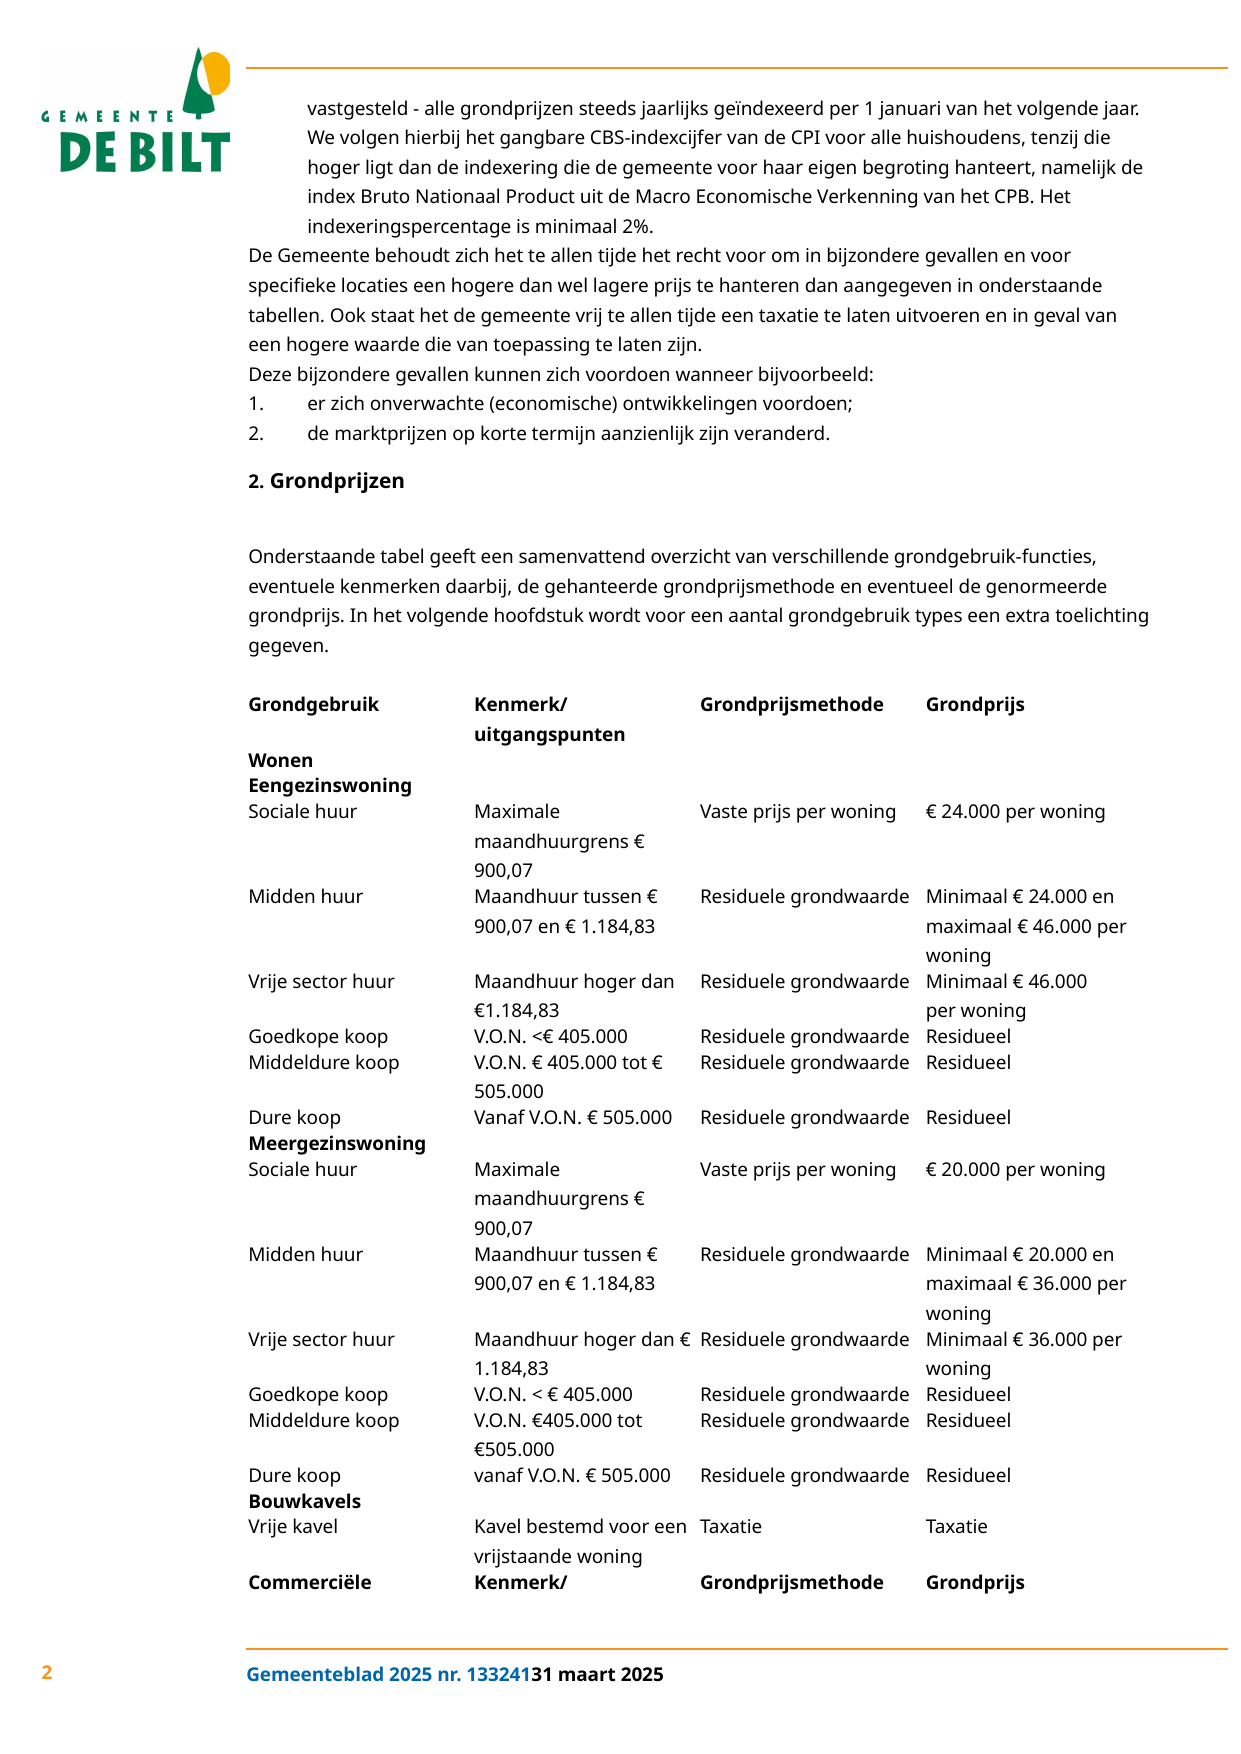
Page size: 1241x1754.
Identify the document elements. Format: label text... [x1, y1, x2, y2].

table_header Grondgebruik [248, 692, 474, 747]
table_cell Residueel [926, 1407, 1152, 1462]
table_cell Residuele grondwaarde [700, 1326, 926, 1381]
text Onderstaande tabel geeft een samenvattend overzicht van verschillende grondgebruik-functies, eventuele kenmerken daarbij, de gehanteerde grondprijsmethode en eventueel de genormeerde grondprijs. In het volgende hoofdstuk wordt voor een aantal grondgebruik types een extra toelichting gegeven. [248, 543, 1152, 658]
table_cell Middeldure koop [248, 1407, 474, 1462]
table_cell Grondprijs [926, 1569, 1152, 1594]
table_cell Sociale huur [248, 798, 474, 883]
table_cell [926, 1130, 1152, 1156]
table_cell Maandhuur hoger dan € 1.184,83 [474, 1326, 700, 1381]
table_cell [926, 1488, 1152, 1513]
table_cell Maximale maandhuurgrens € 900,07 [474, 1156, 700, 1241]
table_cell [926, 747, 1152, 773]
picture [41, 47, 231, 172]
table_cell Midden huur [248, 1241, 474, 1326]
table_cell Goedkope koop [248, 1024, 474, 1049]
list er zich onverwachte (economische) ontwikkelingen voordoen; [248, 391, 1152, 416]
table_cell Residueel [926, 1462, 1152, 1488]
text 2. Grondprijzen [248, 466, 1152, 494]
table_cell Residuele grondwaarde [700, 1049, 926, 1104]
table_cell [700, 773, 926, 798]
table_cell [700, 1488, 926, 1513]
table_cell Midden huur [248, 883, 474, 968]
table_cell Minimaal € 36.000 per woning [926, 1326, 1152, 1381]
table_cell Dure koop [248, 1105, 474, 1130]
table_cell Maandhuur tussen € 900,07 en € 1.184,83 [474, 883, 700, 968]
table_cell Dure koop [248, 1462, 474, 1488]
table_cell Taxatie [926, 1514, 1152, 1569]
table_cell Minimaal € 20.000 en maximaal € 36.000 per woning [926, 1241, 1152, 1326]
table_cell Minimaal € 24.000 en maximaal € 46.000 per woning [926, 883, 1152, 968]
table_header Kenmerk/ uitgangspunten [474, 692, 700, 747]
table_cell Vaste prijs per woning [700, 1156, 926, 1241]
table_cell Kenmerk/ [474, 1569, 700, 1594]
table_cell Residuele grondwaarde [700, 883, 926, 968]
table_cell Middeldure koop [248, 1049, 474, 1104]
table_cell [474, 1130, 700, 1156]
table_cell Residueel [926, 1381, 1152, 1407]
table_cell € 24.000 per woning [926, 798, 1152, 883]
table_cell Residuele grondwaarde [700, 1024, 926, 1049]
table_cell Residuele grondwaarde [700, 1407, 926, 1462]
table_cell [926, 773, 1152, 798]
table_cell vanaf V.O.N. € 505.000 [474, 1462, 700, 1488]
table_cell [474, 747, 700, 773]
table_cell V.O.N. € 405.000 tot € 505.000 [474, 1049, 700, 1104]
list de marktprijzen op korte termijn aanzienlijk zijn veranderd. [248, 420, 1152, 446]
table_cell Residuele grondwaarde [700, 1381, 926, 1407]
table_cell Bouwkavels [248, 1488, 474, 1513]
table_cell Taxatie [700, 1514, 926, 1569]
table_cell Vrije sector huur [248, 968, 474, 1023]
table_cell Residuele grondwaarde [700, 1462, 926, 1488]
table_cell Maandhuur hoger dan €1.184,83 [474, 968, 700, 1023]
table_cell V.O.N. €405.000 tot €505.000 [474, 1407, 700, 1462]
table_cell Grondprijsmethode [700, 1569, 926, 1594]
table_cell Residueel [926, 1049, 1152, 1104]
table_cell Vaste prijs per woning [700, 798, 926, 883]
table_cell Maximale maandhuurgrens € 900,07 [474, 798, 700, 883]
table_cell Residueel [926, 1105, 1152, 1130]
table_cell Commerciële [248, 1569, 474, 1594]
table_header Grondprijs [926, 692, 1152, 747]
table_cell Kavel bestemd voor een vrijstaande woning [474, 1514, 700, 1569]
table_cell V.O.N. <€ 405.000 [474, 1024, 700, 1049]
table_cell Residuele grondwaarde [700, 1105, 926, 1130]
table_cell Maandhuur tussen € 900,07 en € 1.184,83 [474, 1241, 700, 1326]
text Deze bijzondere gevallen kunnen zich voordoen wanneer bijvoorbeeld: [248, 361, 1152, 387]
table_cell Eengezinswoning [248, 773, 474, 798]
table_cell Wonen [248, 747, 474, 773]
table_cell Minimaal € 46.000 per woning [926, 968, 1152, 1023]
table_cell V.O.N. < € 405.000 [474, 1381, 700, 1407]
table_cell € 20.000 per woning [926, 1156, 1152, 1241]
table_cell [700, 1130, 926, 1156]
text De Gemeente behoudt zich het te allen tijde het recht voor om in bijzondere gevallen en voor specifieke locaties een hogere dan wel lagere prijs te hanteren dan aangegeven in onderstaande tabellen. Ook staat het de gemeente vrij te allen tijde een taxatie te laten uitvoeren en in geval van een hogere waarde die van toepassing te laten zijn. [248, 243, 1152, 357]
table_cell [474, 1488, 700, 1513]
table_cell [474, 773, 700, 798]
table_cell Residuele grondwaarde [700, 968, 926, 1023]
table_cell Vrije sector huur [248, 1326, 474, 1381]
list vastgesteld - alle grondprijzen steeds jaarlijks geïndexeerd per 1 januari van het volgende jaar. We volgen hierbij het gangbare CBS-indexcijfer van de CPI voor alle huishoudens, tenzij die hoger ligt dan de indexering die de gemeente voor haar eigen begroting hanteert, namelijk de index Bruto Nationaal Product uit de Macro Economische Verkenning van het CPB. Het indexeringspercentage is minimaal 2%. [248, 95, 1152, 239]
table_cell Residuele grondwaarde [700, 1241, 926, 1326]
table_cell Sociale huur [248, 1156, 474, 1241]
table_cell Vrije kavel [248, 1514, 474, 1569]
table_header Grondprijsmethode [700, 692, 926, 747]
table_cell Vanaf V.O.N. € 505.000 [474, 1105, 700, 1130]
table_cell Residueel [926, 1024, 1152, 1049]
table_cell Meergezinswoning [248, 1130, 474, 1156]
table_cell Goedkope koop [248, 1381, 474, 1407]
table_cell [700, 747, 926, 773]
